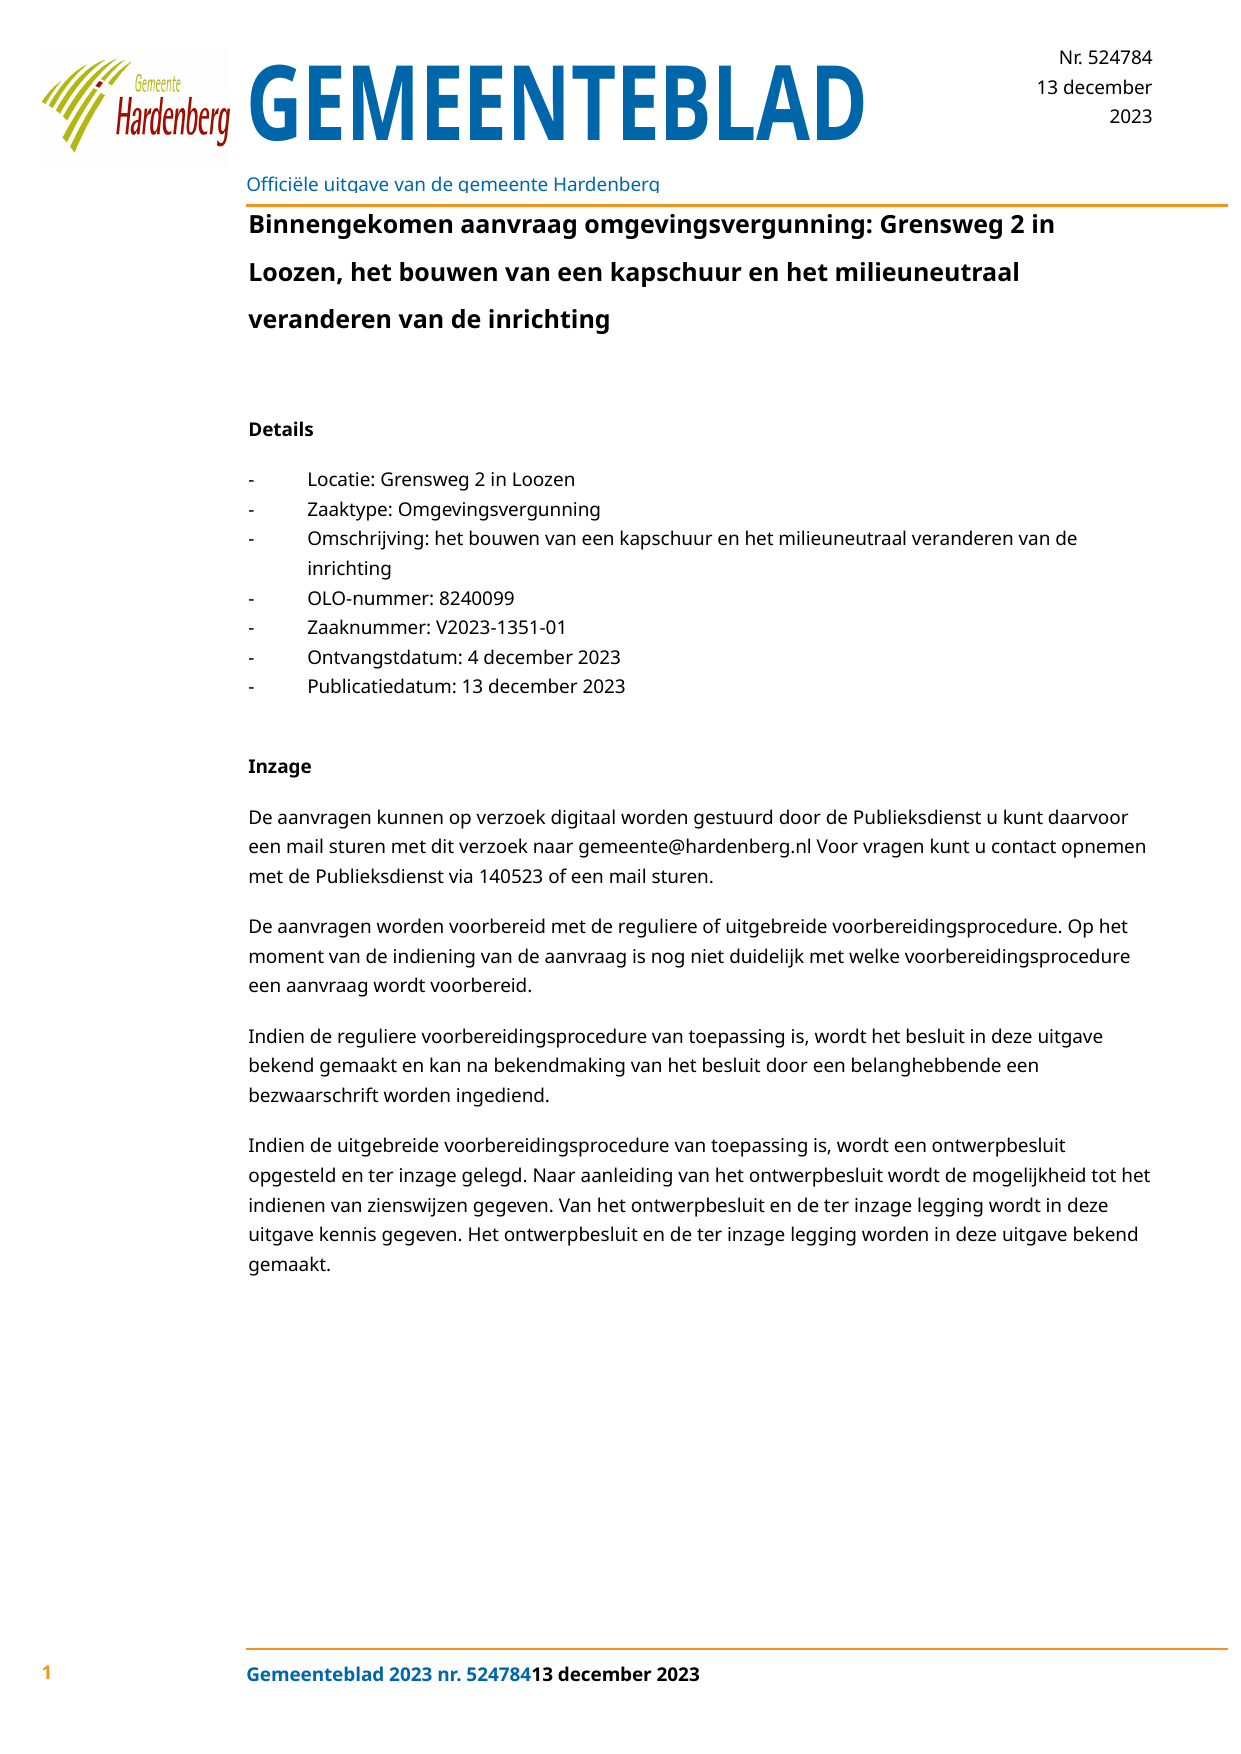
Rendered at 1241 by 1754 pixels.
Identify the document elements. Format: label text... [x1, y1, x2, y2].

text De aanvragen worden voorbereid met de reguliere of uitgebreide voorbereidingsprocedure. Op het moment van de indiening van de aanvraag is nog niet duidelijk met welke voorbereidingsprocedure een aanvraag wordt voorbereid. [248, 913, 1152, 998]
text Binnengekomen aanvraag omgevingsvergunning: Grensweg 2 in Loozen, het bouwen van een kapschuur en het milieuneutraal veranderen van de inrichting [248, 207, 1152, 336]
list Ontvangstdatum: 4 december 2023 [248, 644, 1152, 669]
text Inzage [248, 753, 1152, 779]
list Locatie: Grensweg 2 in Loozen [248, 466, 1152, 492]
text Details [248, 416, 1152, 442]
list Zaaktype: Omgevingsvergunning [248, 496, 1152, 522]
list Zaaknummer: V2023-1351-01 [248, 614, 1152, 640]
text De aanvragen kunnen op verzoek digitaal worden gestuurd door de Publieksdienst u kunt daarvoor een mail sturen met dit verzoek naar gemeente@hardenberg.nl Voor vragen kunt u contact opnemen met de Publieksdienst via 140523 of een mail sturen. [248, 804, 1152, 889]
text Indien de reguliere voorbereidingsprocedure van toepassing is, wordt het besluit in deze uitgave bekend gemaakt en kan na bekendmaking van het besluit door een belanghebbende een bezwaarschrift worden ingediend. [248, 1023, 1152, 1108]
picture [41, 47, 231, 172]
text Indien de uitgebreide voorbereidingsprocedure van toepassing is, wordt een ontwerpbesluit opgesteld en ter inzage gelegd. Naar aanleiding van het ontwerpbesluit wordt de mogelijkheid tot het indienen van zienswijzen gegeven. Van het ontwerpbesluit en de ter inzage legging wordt in deze uitgave kennis gegeven. Het ontwerpbesluit en de ter inzage legging worden in deze uitgave bekend gemaakt. [248, 1133, 1152, 1277]
list Omschrijving: het bouwen van een kapschuur en het milieuneutraal veranderen van de inrichting [248, 526, 1152, 581]
list OLO-nummer: 8240099 [248, 585, 1152, 610]
list Publicatiedatum: 13 december 2023 [248, 673, 1152, 699]
